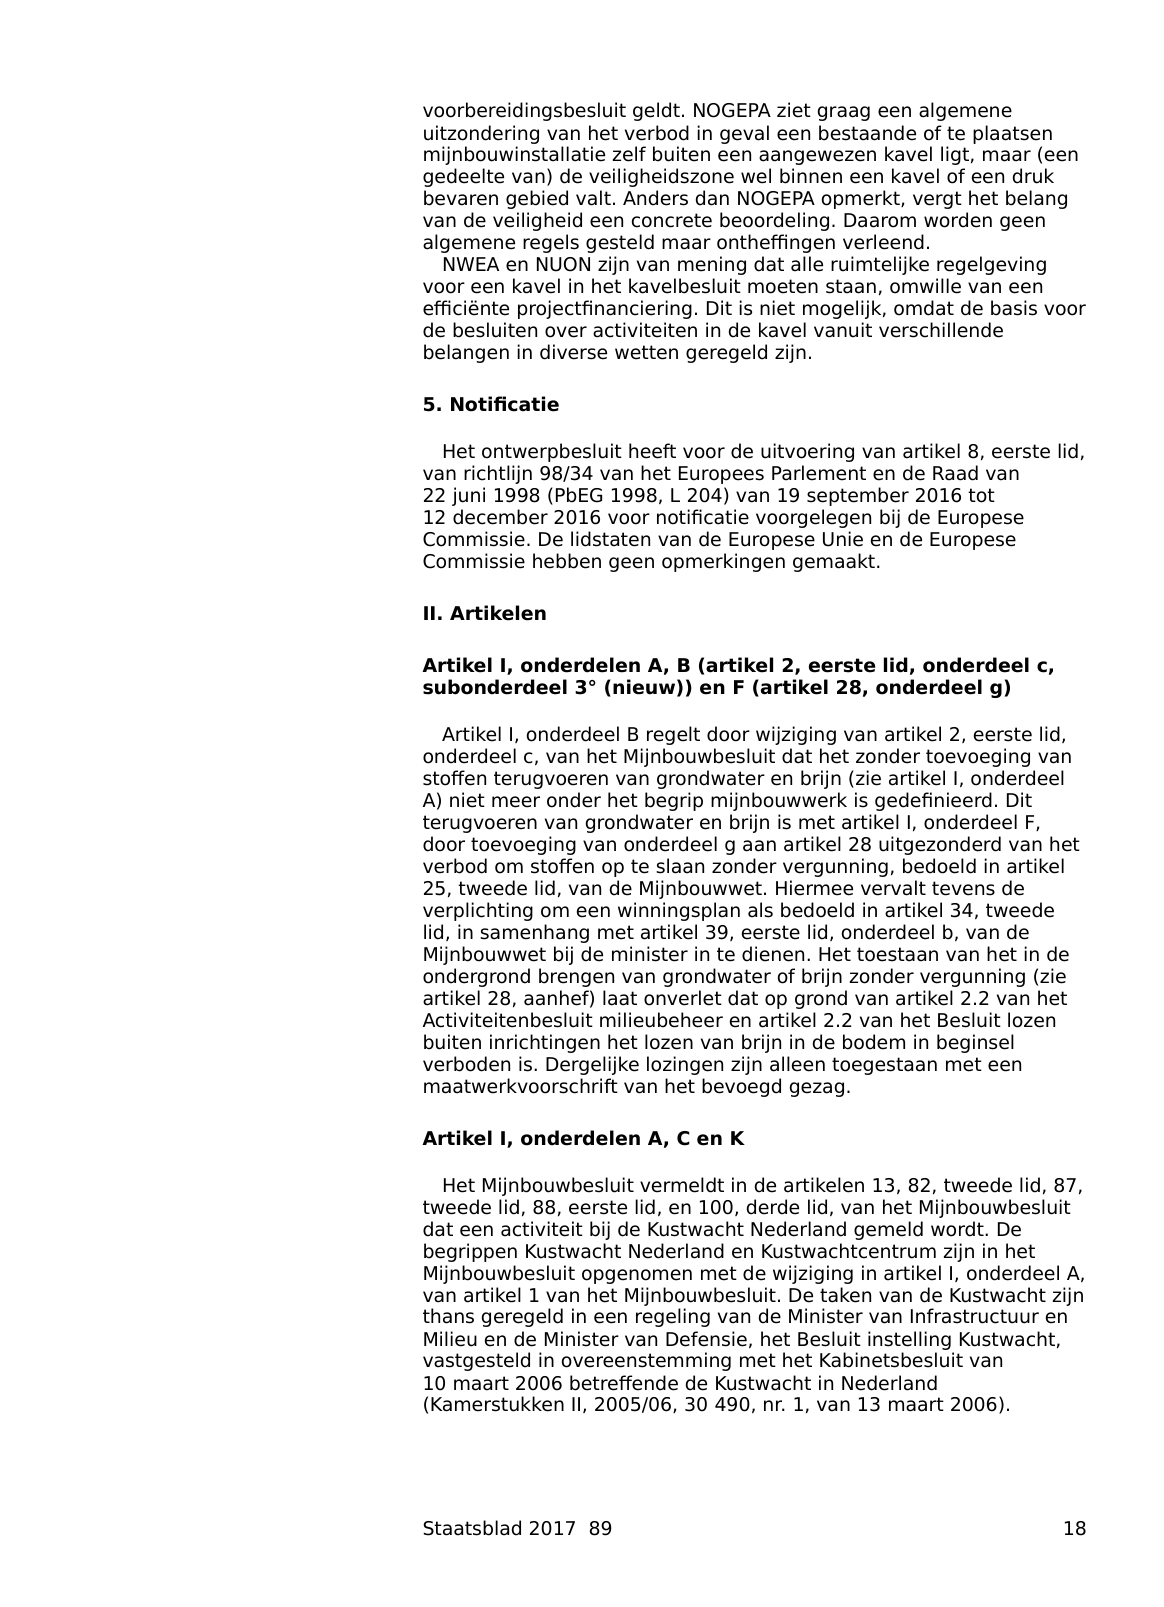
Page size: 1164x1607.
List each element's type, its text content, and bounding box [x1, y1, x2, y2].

text voorbereidingsbesluit geldt. NOGEPA ziet graag een algemene uitzondering van het verbod in geval een bestaande of te plaatsen mijnbouwinstallatie zelf buiten een aangewezen kavel ligt, maar (een gedeelte van) de veiligheidszone wel binnen een kavel of een druk bevaren gebied valt. Anders dan NOGEPA opmerkt, vergt het belang van de veiligheid een concrete beoordeling. Daarom worden geen algemene regels gesteld maar ontheffingen verleend. [422, 100, 1087, 254]
subtitle 5. Notificatie [422, 394, 1087, 416]
text Het Mijnbouwbesluit vermeldt in de artikelen 13, 82, tweede lid, 87, tweede lid, 88, eerste lid, en 100, derde lid, van het Mijnbouwbesluit dat een activiteit bij de Kustwacht Nederland gemeld wordt. De begrippen Kustwacht Nederland en Kustwachtcentrum zijn in het Mijnbouwbesluit opgenomen met de wijziging in artikel I, onderdeel A, van artikel 1 van het Mijnbouwbesluit. De taken van de Kustwacht zijn thans geregeld in een regeling van de Minister van Infrastructuur en Milieu en de Minister van Defensie, het Besluit instelling Kustwacht, vastgesteld in overeenstemming met het Kabinetsbesluit van 10 maart 2006 betreffende de Kustwacht in Nederland (Kamerstukken II, 2005/06, 30 490, nr. 1, van 13 maart 2006). [422, 1174, 1087, 1416]
subtitle Artikel I, onderdelen A, C en K [422, 1128, 1087, 1149]
text Het ontwerpbesluit heeft voor de uitvoering van artikel 8, eerste lid, van richtlijn 98/34 van het Europees Parlement en de Raad van 22 juni 1998 (PbEG 1998, L 204) van 19 september 2016 tot 12 december 2016 voor notificatie voorgelegen bij de Europese Commissie. De lidstaten van de Europese Unie en de Europese Commissie hebben geen opmerkingen gemaakt. [422, 441, 1087, 573]
subtitle II. Artikelen [422, 603, 1087, 625]
subtitle Artikel I, onderdelen A, B (artikel 2, eerste lid, onderdeel c, subonderdeel 3° (nieuw)) en F (artikel 28, onderdeel g) [422, 655, 1087, 699]
text NWEA en NUON zijn van mening dat alle ruimtelijke regelgeving voor een kavel in het kavelbesluit moeten staan, omwille van een efficiënte projectfinanciering. Dit is niet mogelijk, omdat de basis voor de besluiten over activiteiten in de kavel vanuit verschillende belangen in diverse wetten geregeld zijn. [422, 254, 1087, 364]
text Artikel I, onderdeel B regelt door wijziging van artikel 2, eerste lid, onderdeel c, van het Mijnbouwbesluit dat het zonder toevoeging van stoffen terugvoeren van grondwater en brijn (zie artikel I, onderdeel A) niet meer onder het begrip mijnbouwwerk is gedefinieerd. Dit terugvoeren van grondwater en brijn is met artikel I, onderdeel F, door toevoeging van onderdeel g aan artikel 28 uitgezonderd van het verbod om stoffen op te slaan zonder vergunning, bedoeld in artikel 25, tweede lid, van de Mijnbouwwet. Hiermee vervalt tevens de verplichting om een winningsplan als bedoeld in artikel 34, tweede lid, in samenhang met artikel 39, eerste lid, onderdeel b, van de Mijnbouwwet bij de minister in te dienen. Het toestaan van het in de ondergrond brengen van grondwater of brijn zonder vergunning (zie artikel 28, aanhef) laat onverlet dat op grond van artikel 2.2 van het Activiteitenbesluit milieubeheer en artikel 2.2 van het Besluit lozen buiten inrichtingen het lozen van brijn in de bodem in beginsel verboden is. Dergelijke lozingen zijn alleen toegestaan met een maatwerkvoorschrift van het bevoegd gezag. [422, 724, 1087, 1098]
